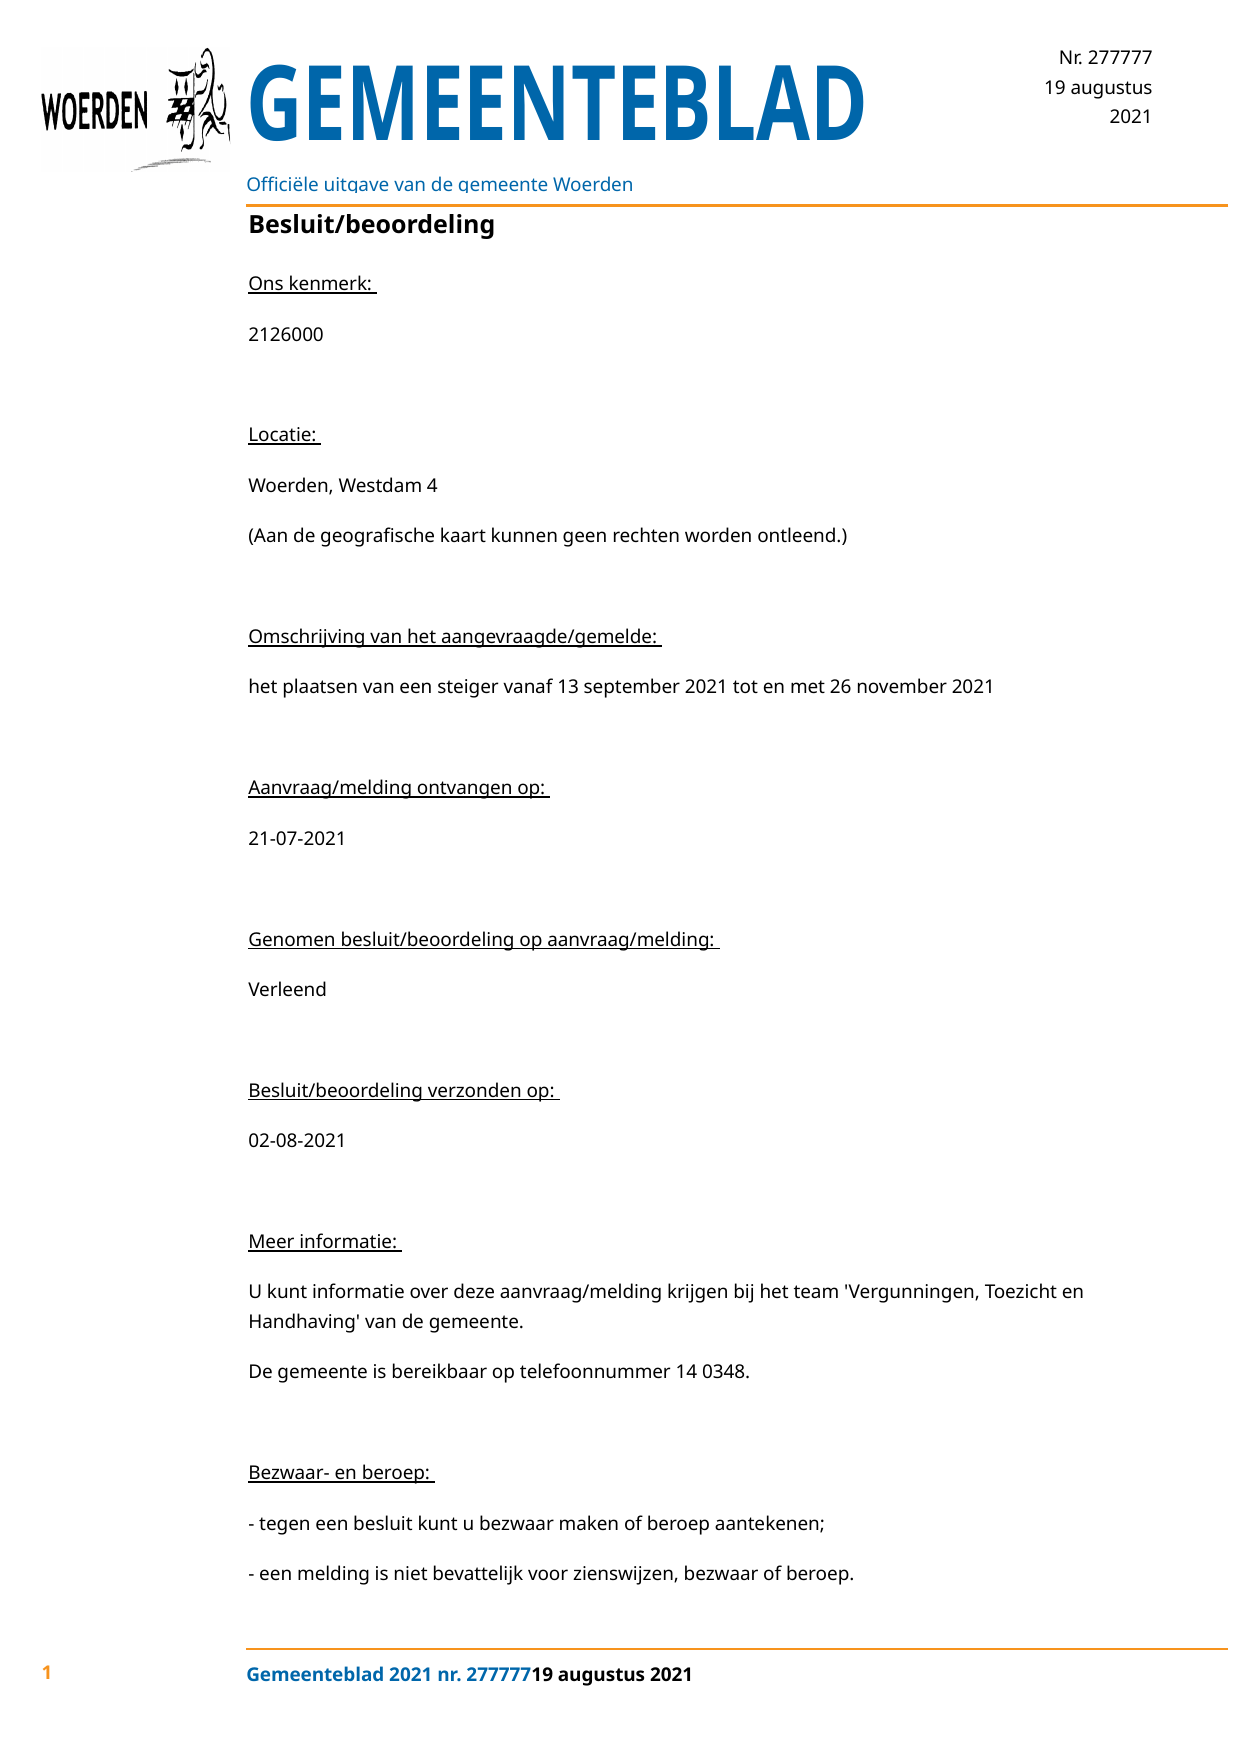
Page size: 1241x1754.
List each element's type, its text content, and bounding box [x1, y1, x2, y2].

text Meer informatie: [248, 1228, 1152, 1254]
text Ons kenmerk: [248, 270, 1152, 296]
text Locatie: [248, 422, 1152, 447]
text 02-08-2021 [248, 1127, 1152, 1153]
text Verleend [248, 976, 1152, 1002]
picture [41, 47, 231, 172]
text Genomen besluit/beoordeling op aanvraag/melding: [248, 926, 1152, 951]
text Aanvraag/melding ontvangen op: [248, 774, 1152, 800]
text Bezwaar- en beroep: [248, 1459, 1152, 1485]
text Omschrijving van het aangevraagde/gemelde: [248, 623, 1152, 649]
text Woerden, Westdam 4 [248, 472, 1152, 498]
text 21-07-2021 [248, 825, 1152, 851]
text U kunt informatie over deze aanvraag/melding krijgen bij het team 'Vergunningen, Toezicht en Handhaving' van de gemeente. [248, 1279, 1152, 1334]
text het plaatsen van een steiger vanaf 13 september 2021 tot en met 26 november 2021 [248, 674, 1152, 699]
text Besluit/beoordeling verzonden op: [248, 1077, 1152, 1103]
text Besluit/beoordeling [248, 207, 1152, 241]
text - een melding is niet bevattelijk voor zienswijzen, bezwaar of beroep. [248, 1560, 1152, 1586]
text 2126000 [248, 321, 1152, 346]
text - tegen een besluit kunt u bezwaar maken of beroep aantekenen; [248, 1510, 1152, 1536]
text De gemeente is bereikbaar op telefoonnummer 14 0348. [248, 1359, 1152, 1384]
text (Aan de geografische kaart kunnen geen rechten worden ontleend.) [248, 522, 1152, 548]
